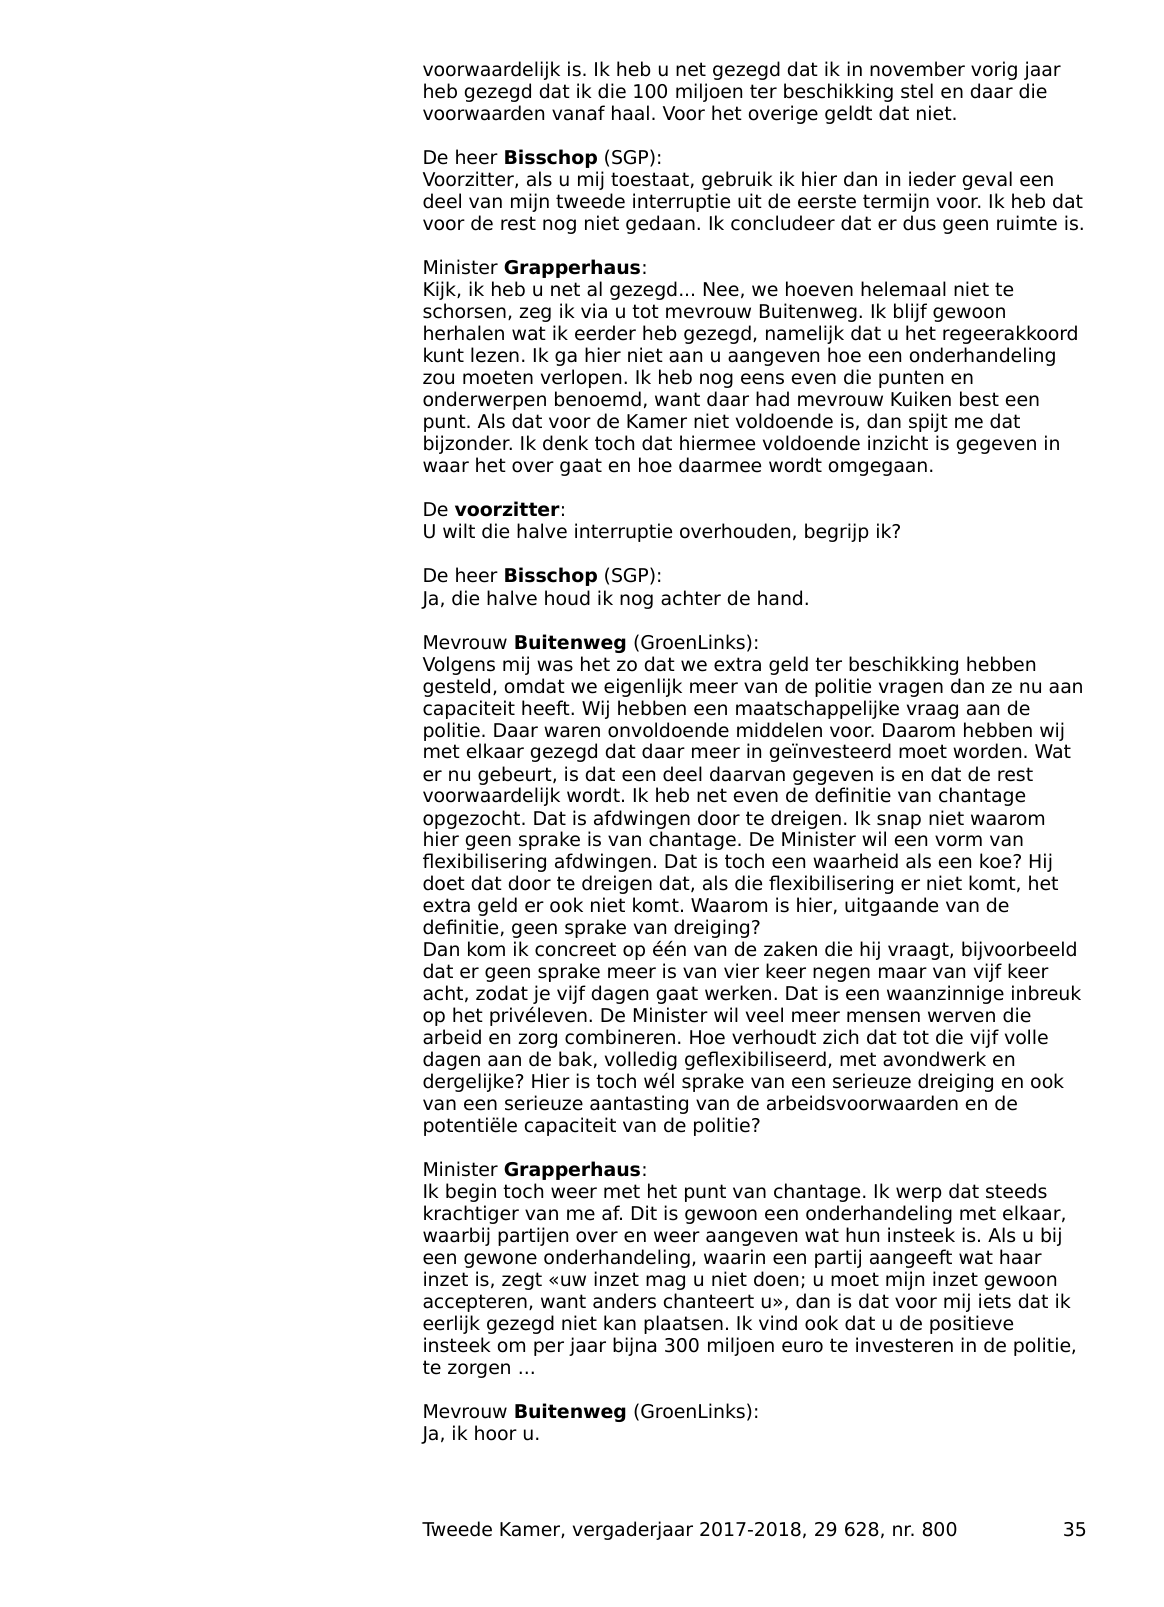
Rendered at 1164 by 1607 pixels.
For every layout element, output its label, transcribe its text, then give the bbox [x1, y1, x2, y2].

text Ja, die halve houd ik nog achter de hand. [422, 587, 1087, 609]
text Dan kom ik concreet op één van de zaken die hij vraagt, bijvoorbeeld dat er geen sprake meer is van vier keer negen maar van vijf keer acht, zodat je vijf dagen gaat werken. Dat is een waanzinnige inbreuk op het privéleven. De Minister wil veel meer mensen werven die arbeid en zorg combineren. Hoe verhoudt zich dat tot die vijf volle dagen aan de bak, volledig geflexibiliseerd, met avondwerk en dergelijke? Hier is toch wél sprake van een serieuze dreiging en ook van een serieuze aantasting van de arbeidsvoorwaarden en de potentiële capaciteit van de politie? [422, 939, 1087, 1137]
text voorwaardelijk is. Ik heb u net gezegd dat ik in november vorig jaar heb gezegd dat ik die 100 miljoen ter beschikking stel en daar die voorwaarden vanaf haal. Voor het overige geldt dat niet. [422, 59, 1087, 125]
text Ja, ik hoor u. [422, 1423, 1087, 1445]
text Mevrouw Buitenweg (GroenLinks): [422, 632, 1087, 653]
text De heer Bisschop (SGP): [422, 147, 1087, 169]
text Volgens mij was het zo dat we extra geld ter beschikking hebben gesteld, omdat we eigenlijk meer van de politie vragen dan ze nu aan capaciteit heeft. Wij hebben een maatschappelijke vraag aan de politie. Daar waren onvoldoende middelen voor. Daarom hebben wij met elkaar gezegd dat daar meer in geïnvesteerd moet worden. Wat er nu gebeurt, is dat een deel daarvan gegeven is en dat de rest voorwaardelijk wordt. Ik heb net even de definitie van chantage opgezocht. Dat is afdwingen door te dreigen. Ik snap niet waarom hier geen sprake is van chantage. De Minister wil een vorm van flexibilisering afdwingen. Dat is toch een waarheid als een koe? Hij doet dat door te dreigen dat, als die flexibilisering er niet komt, het extra geld er ook niet komt. Waarom is hier, uitgaande van de definitie, geen sprake van dreiging? [422, 653, 1087, 939]
text Ik begin toch weer met het punt van chantage. Ik werp dat steeds krachtiger van me af. Dit is gewoon een onderhandeling met elkaar, waarbij partijen over en weer aangeven wat hun insteek is. Als u bij een gewone onderhandeling, waarin een partij aangeeft wat haar inzet is, zegt «uw inzet mag u niet doen; u moet mijn inzet gewoon accepteren, want anders chanteert u», dan is dat voor mij iets dat ik eerlijk gezegd niet kan plaatsen. Ik vind ook dat u de positieve insteek om per jaar bijna 300 miljoen euro te investeren in de politie, te zorgen ... [422, 1181, 1087, 1379]
text U wilt die halve interruptie overhouden, begrijp ik? [422, 521, 1087, 543]
text Kijk, ik heb u net al gezegd... Nee, we hoeven helemaal niet te schorsen, zeg ik via u tot mevrouw Buitenweg. Ik blijf gewoon herhalen wat ik eerder heb gezegd, namelijk dat u het regeerakkoord kunt lezen. Ik ga hier niet aan u aangeven hoe een onderhandeling zou moeten verlopen. Ik heb nog eens even die punten en onderwerpen benoemd, want daar had mevrouw Kuiken best een punt. Als dat voor de Kamer niet voldoende is, dan spijt me dat bijzonder. Ik denk toch dat hiermee voldoende inzicht is gegeven in waar het over gaat en hoe daarmee wordt omgegaan. [422, 279, 1087, 477]
text Mevrouw Buitenweg (GroenLinks): [422, 1401, 1087, 1423]
text De voorzitter: [422, 499, 1087, 521]
text Minister Grapperhaus: [422, 257, 1087, 279]
text De heer Bisschop (SGP): [422, 565, 1087, 587]
text Voorzitter, als u mij toestaat, gebruik ik hier dan in ieder geval een deel van mijn tweede interruptie uit de eerste termijn voor. Ik heb dat voor de rest nog niet gedaan. Ik concludeer dat er dus geen ruimte is. [422, 169, 1087, 235]
text Minister Grapperhaus: [422, 1159, 1087, 1181]
